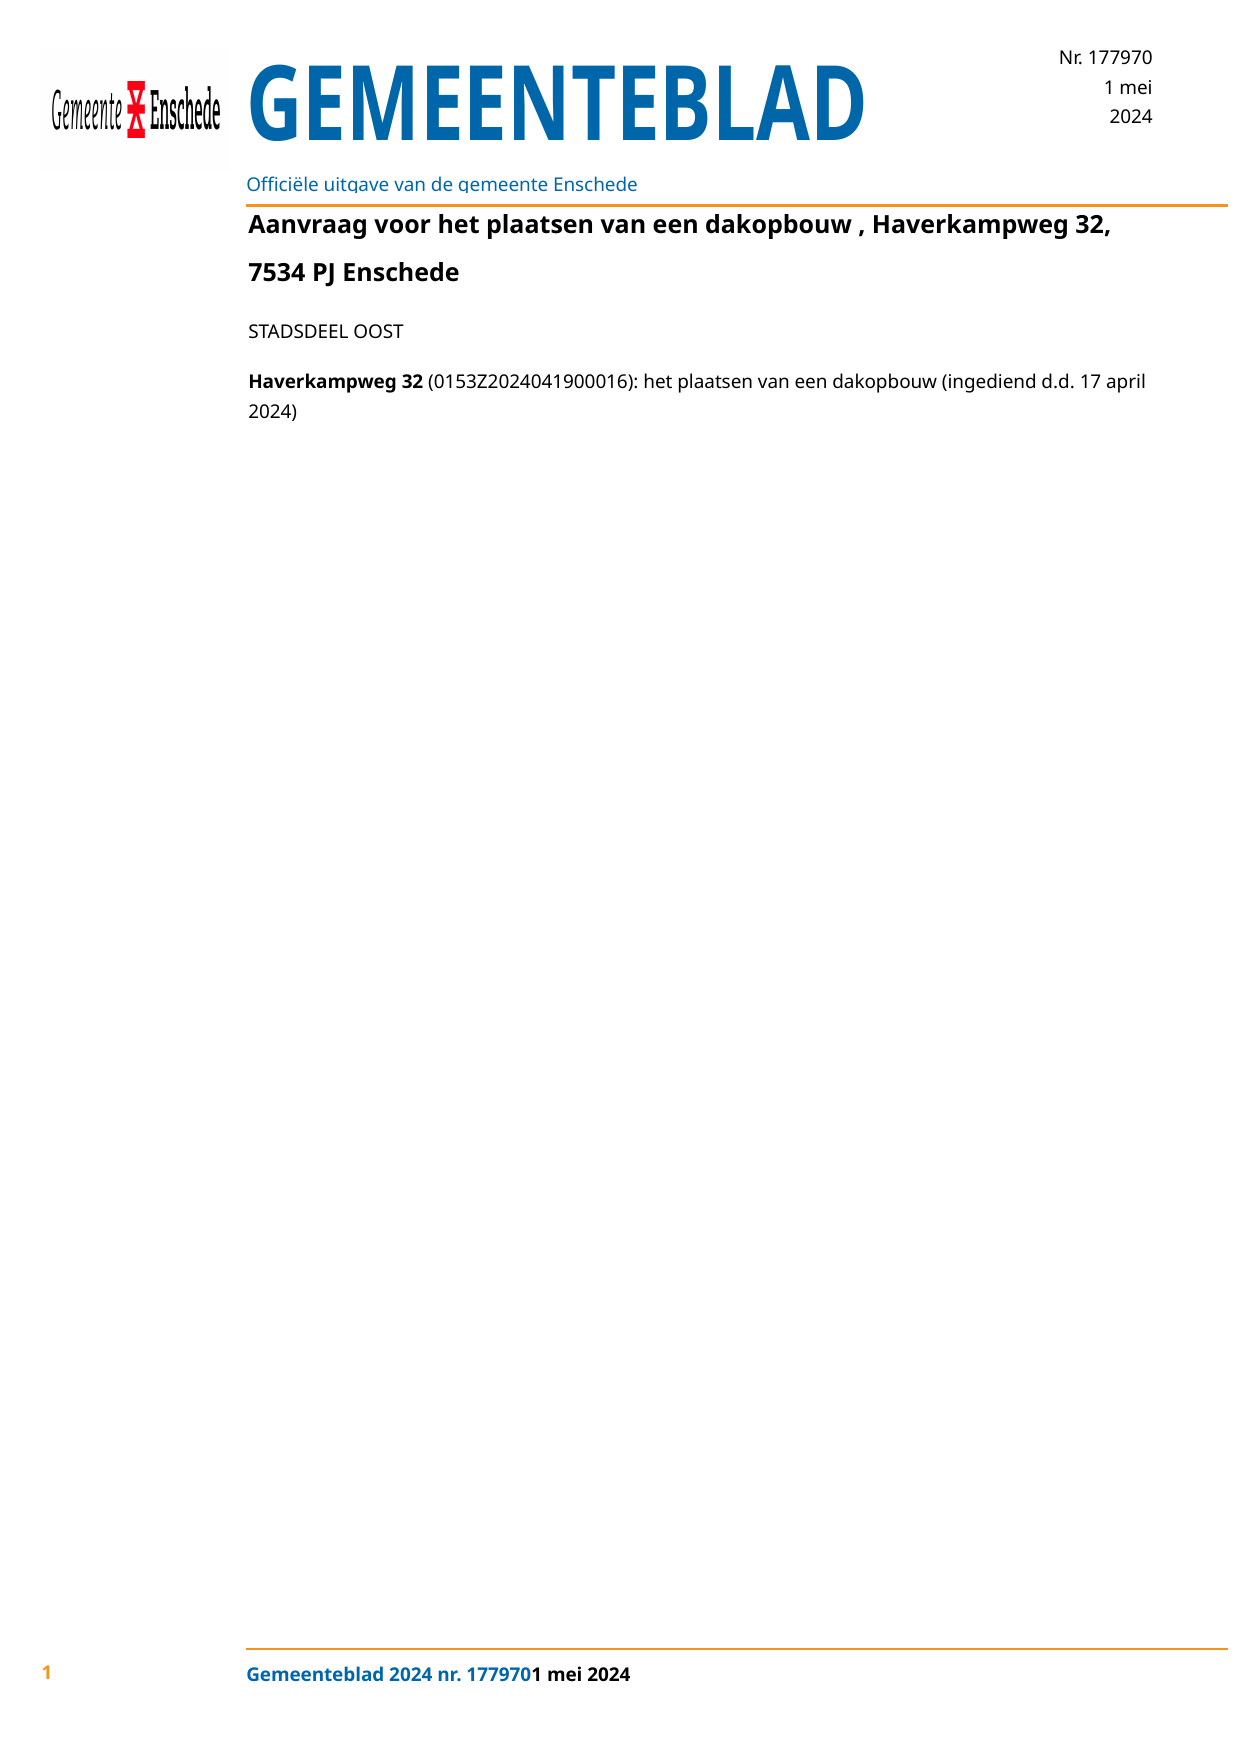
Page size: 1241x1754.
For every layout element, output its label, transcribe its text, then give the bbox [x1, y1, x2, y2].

text Aanvraag voor het plaatsen van een dakopbouw , Haverkampweg 32, 7534 PJ Enschede [248, 207, 1152, 288]
picture [41, 47, 231, 172]
text STADSDEEL OOST [248, 318, 1152, 344]
text Haverkampweg 32 (0153Z2024041900016): het plaatsen van een dakopbouw (ingediend d.d. 17 april 2024) [248, 368, 1152, 424]
